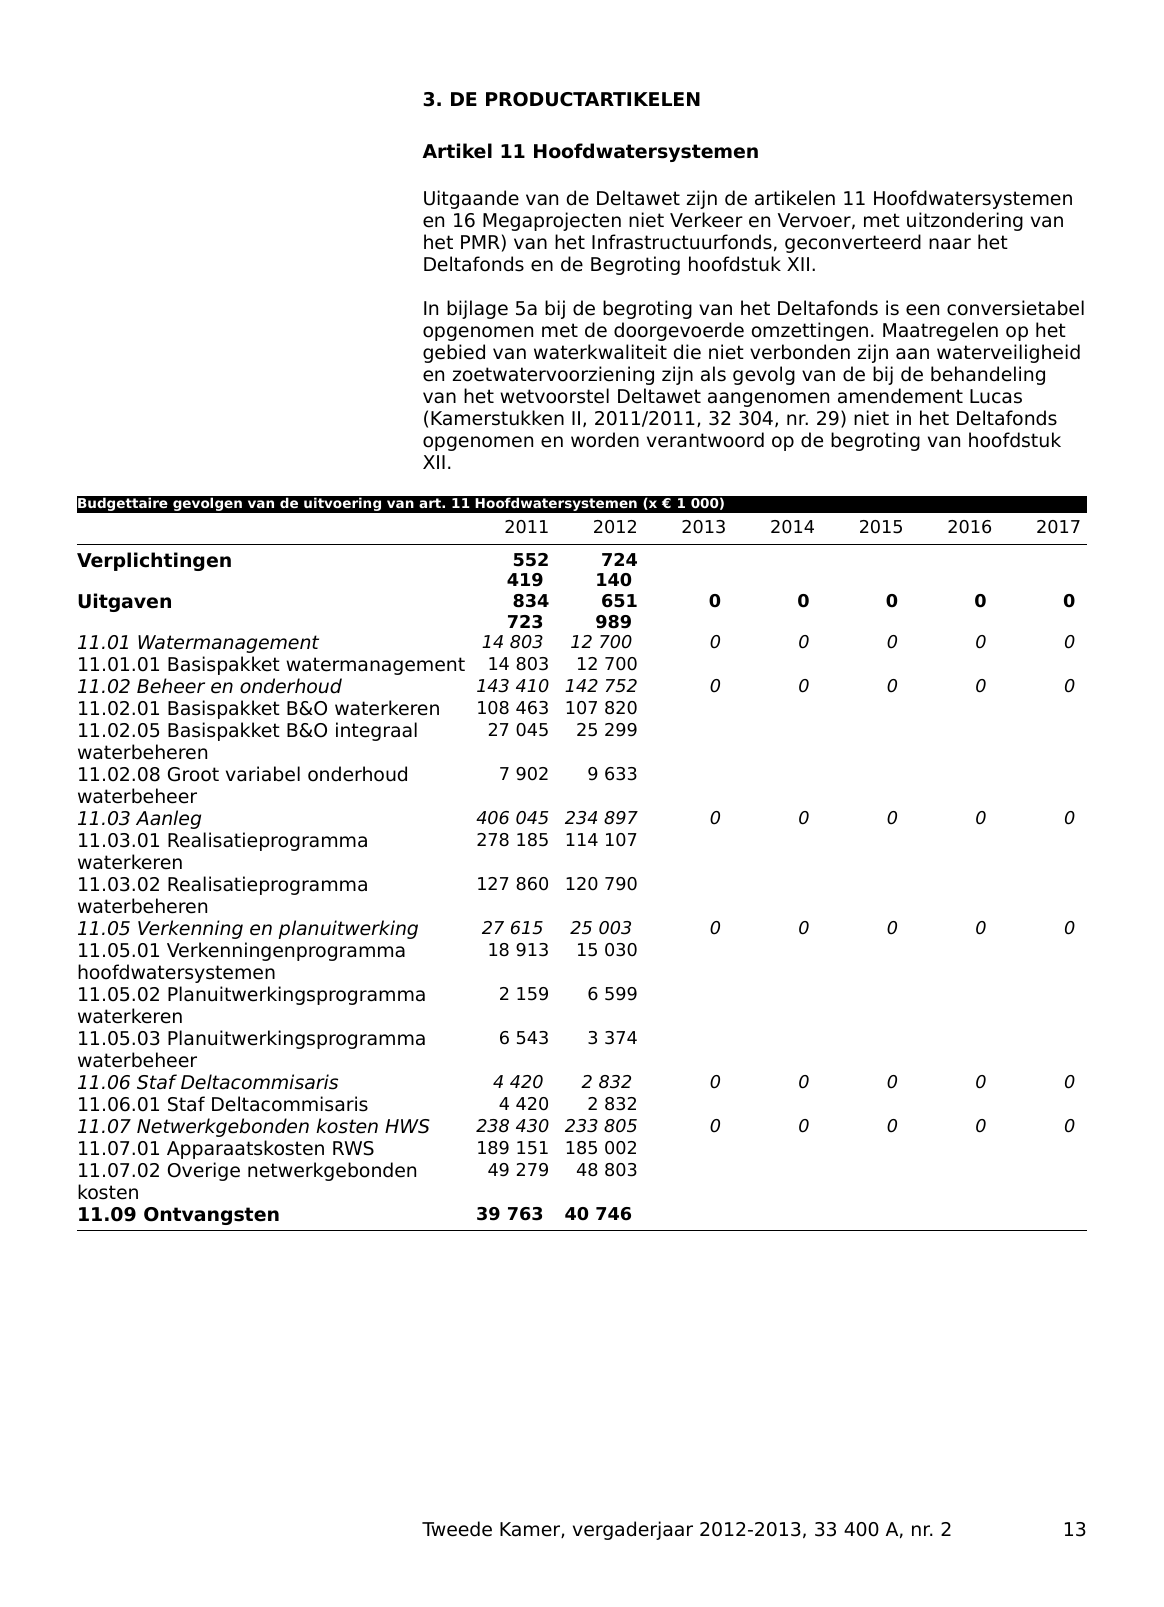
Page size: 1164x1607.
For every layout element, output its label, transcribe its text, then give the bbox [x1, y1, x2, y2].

table_cell [732, 1138, 821, 1160]
table_cell [644, 1094, 732, 1116]
table_cell [644, 830, 732, 874]
table_cell 233 805 [555, 1116, 644, 1138]
table_cell 2 832 [555, 1094, 644, 1116]
table_cell [998, 654, 1087, 676]
table_cell 6 543 [466, 1028, 555, 1072]
table_cell [644, 720, 732, 764]
table_cell [732, 1028, 821, 1072]
table_cell 12 700 [555, 654, 644, 676]
table_cell [909, 654, 998, 676]
table_cell [909, 764, 998, 808]
table_cell 234 897 [555, 808, 644, 830]
table_cell [644, 1160, 732, 1204]
table_cell 25 299 [555, 720, 644, 764]
table_cell 11.05.02 Planuitwerkingsprogramma waterkeren [77, 984, 466, 1028]
table_cell [998, 720, 1087, 764]
table_cell 406 045 [466, 808, 555, 830]
table_cell 651 989 [555, 591, 644, 632]
text In bijlage 5a bij de begroting van het Deltafonds is een conversietabel opgenomen met de doorgevoerde omzettingen. Maatregelen op het gebied van waterkwaliteit die niet verbonden zijn aan waterveiligheid en zoetwatervoorziening zijn als gevolg van de bij de behandeling van het wetvoorstel Deltawet aangenomen amendement Lucas (Kamerstukken II, 2011/2011, 32 304, nr. 29) niet in het Deltafonds opgenomen en worden verantwoord op de begroting van hoofdstuk XII. [422, 298, 1087, 474]
table_cell [732, 874, 821, 918]
table_cell 11.07.02 Overige netwerkgebonden kosten [77, 1160, 466, 1204]
table_cell [732, 720, 821, 764]
table_cell 11.05 Verkenning en planuitwerking [77, 918, 466, 940]
table_cell 0 [998, 1072, 1087, 1094]
table_cell 0 [644, 918, 732, 940]
table_cell [821, 1160, 909, 1204]
table_cell 0 [909, 918, 998, 940]
table_cell [998, 984, 1087, 1028]
table_cell 11.02.05 Basispakket B&O integraal waterbeheren [77, 720, 466, 764]
table_cell Uitgaven [77, 591, 466, 632]
table_cell 552 419 [466, 545, 555, 591]
table_cell 11.01 Watermanagement [77, 632, 466, 654]
table_cell 2011 [466, 513, 555, 544]
table_cell [644, 1138, 732, 1160]
table_cell 0 [998, 808, 1087, 830]
table_cell 11.03.02 Realisatieprogramma waterbeheren [77, 874, 466, 918]
table_cell 0 [732, 632, 821, 654]
table_cell 48 803 [555, 1160, 644, 1204]
table_cell [909, 1204, 998, 1230]
table_cell [998, 874, 1087, 918]
table_cell 11.06 Staf Deltacommisaris [77, 1072, 466, 1094]
table_cell [909, 874, 998, 918]
table_cell 0 [909, 632, 998, 654]
table_header Budgettaire gevolgen van de uitvoering van art. 11 Hoofdwatersystemen (x € 1 000) [77, 496, 1087, 512]
table_cell [998, 764, 1087, 808]
table_cell [909, 1094, 998, 1116]
table_cell 2017 [998, 513, 1087, 544]
table_cell 0 [732, 1072, 821, 1094]
table_cell 0 [644, 632, 732, 654]
table_cell 238 430 [466, 1116, 555, 1138]
table_cell 278 185 [466, 830, 555, 874]
table_cell 11.09 Ontvangsten [77, 1204, 466, 1230]
table_cell [821, 654, 909, 676]
table_cell [909, 545, 998, 591]
table_cell 0 [644, 591, 732, 632]
table_cell 120 790 [555, 874, 644, 918]
table_cell 0 [821, 1072, 909, 1094]
table_cell 14 803 [466, 654, 555, 676]
table_cell [821, 874, 909, 918]
table_cell [821, 1094, 909, 1116]
table_cell 0 [644, 1072, 732, 1094]
table_cell 2015 [821, 513, 909, 544]
table_cell 0 [821, 676, 909, 698]
table_cell 0 [821, 1116, 909, 1138]
table_cell [732, 830, 821, 874]
table_cell 0 [644, 808, 732, 830]
table_cell 0 [998, 632, 1087, 654]
table_cell 0 [644, 1116, 732, 1138]
table_cell [909, 1160, 998, 1204]
table_cell 12 700 [555, 632, 644, 654]
table_cell [821, 1028, 909, 1072]
table_cell [644, 1028, 732, 1072]
table_cell [821, 830, 909, 874]
table_cell [821, 940, 909, 984]
table_cell [909, 940, 998, 984]
table_cell [821, 1138, 909, 1160]
table_cell 2 832 [555, 1072, 644, 1094]
table_cell 0 [909, 808, 998, 830]
table_cell [909, 720, 998, 764]
table_cell [732, 764, 821, 808]
table_cell [821, 984, 909, 1028]
table_cell [998, 1204, 1087, 1230]
table_cell 189 151 [466, 1138, 555, 1160]
table_cell 11.07.01 Apparaatskosten RWS [77, 1138, 466, 1160]
table_cell 7 902 [466, 764, 555, 808]
table_cell [998, 830, 1087, 874]
table_cell [909, 984, 998, 1028]
table_cell [998, 545, 1087, 591]
table_cell [909, 698, 998, 720]
table_cell Verplichtingen [77, 545, 466, 591]
table_cell [821, 698, 909, 720]
table_cell 14 803 [466, 632, 555, 654]
table_cell 0 [998, 676, 1087, 698]
table_cell 0 [909, 676, 998, 698]
table_cell 2012 [555, 513, 644, 544]
table_cell [821, 720, 909, 764]
table_cell 11.05.03 Planuitwerkingsprogramma waterbeheer [77, 1028, 466, 1072]
table_cell 11.02.01 Basispakket B&O waterkeren [77, 698, 466, 720]
table_cell 11.05.01 Verkenningenprogramma hoofdwatersystemen [77, 940, 466, 984]
table_cell [644, 654, 732, 676]
table_cell 127 860 [466, 874, 555, 918]
table_cell [77, 513, 466, 544]
table_cell 3 374 [555, 1028, 644, 1072]
table_cell [909, 1028, 998, 1072]
table_cell 0 [998, 918, 1087, 940]
table_cell [732, 654, 821, 676]
table_cell 724 140 [555, 545, 644, 591]
table_cell 142 752 [555, 676, 644, 698]
table_cell 49 279 [466, 1160, 555, 1204]
table_cell 108 463 [466, 698, 555, 720]
table_cell 11.07 Netwerkgebonden kosten HWS [77, 1116, 466, 1138]
table_cell [909, 830, 998, 874]
table_cell 2016 [909, 513, 998, 544]
table_cell [821, 545, 909, 591]
table_cell 27 045 [466, 720, 555, 764]
table_cell 15 030 [555, 940, 644, 984]
table_cell [998, 940, 1087, 984]
table_cell 11.03.01 Realisatieprogramma waterkeren [77, 830, 466, 874]
table_cell 185 002 [555, 1138, 644, 1160]
table_cell 0 [732, 1116, 821, 1138]
table_cell [998, 1160, 1087, 1204]
table_cell [732, 545, 821, 591]
table_cell 40 746 [555, 1204, 644, 1230]
table_cell 0 [909, 591, 998, 632]
table_cell 11.03 Aanleg [77, 808, 466, 830]
subtitle Artikel 11 Hoofdwatersystemen [422, 141, 1087, 163]
table_cell 9 633 [555, 764, 644, 808]
table_cell 0 [821, 808, 909, 830]
table_cell [732, 1160, 821, 1204]
table_cell 4 420 [466, 1094, 555, 1116]
table_cell [644, 1204, 732, 1230]
table_cell 25 003 [555, 918, 644, 940]
table_cell 143 410 [466, 676, 555, 698]
table_cell 0 [644, 676, 732, 698]
table_cell 27 615 [466, 918, 555, 940]
table_cell 107 820 [555, 698, 644, 720]
table_cell [732, 1094, 821, 1116]
table_cell [998, 1138, 1087, 1160]
table_cell [732, 1204, 821, 1230]
table_cell 4 420 [466, 1072, 555, 1094]
table_cell [644, 984, 732, 1028]
table_cell 0 [821, 632, 909, 654]
table_cell 0 [732, 591, 821, 632]
table_cell [998, 698, 1087, 720]
table_cell [732, 984, 821, 1028]
table_cell 39 763 [466, 1204, 555, 1230]
table_cell 0 [998, 1116, 1087, 1138]
table_cell [644, 764, 732, 808]
table_cell 0 [821, 918, 909, 940]
subtitle 3. DE PRODUCTARTIKELEN [422, 89, 1087, 111]
table_cell [998, 1028, 1087, 1072]
table_cell [732, 698, 821, 720]
table_cell 0 [909, 1116, 998, 1138]
table_cell 11.06.01 Staf Deltacommisaris [77, 1094, 466, 1116]
table_cell 2014 [732, 513, 821, 544]
table_cell 18 913 [466, 940, 555, 984]
table_cell [644, 874, 732, 918]
table_cell 0 [909, 1072, 998, 1094]
table_cell [821, 1204, 909, 1230]
table_cell 0 [732, 808, 821, 830]
table_cell 2013 [644, 513, 732, 544]
table_cell 0 [998, 591, 1087, 632]
table_cell [644, 545, 732, 591]
table_cell 0 [821, 591, 909, 632]
table_cell 11.01.01 Basispakket watermanagement [77, 654, 466, 676]
text Uitgaande van de Deltawet zijn de artikelen 11 Hoofdwatersystemen en 16 Megaprojecten niet Verkeer en Vervoer, met uitzondering van het PMR) van het Infrastructuurfonds, geconverteerd naar het Deltafonds en de Begroting hoofdstuk XII. [422, 188, 1087, 276]
table_cell [732, 940, 821, 984]
table_cell [909, 1138, 998, 1160]
table_cell 11.02.08 Groot variabel onderhoud waterbeheer [77, 764, 466, 808]
table_cell [644, 698, 732, 720]
table_cell [644, 940, 732, 984]
table_cell 6 599 [555, 984, 644, 1028]
table_cell 0 [732, 676, 821, 698]
table_cell [821, 764, 909, 808]
table_cell [998, 1094, 1087, 1116]
table_cell 0 [732, 918, 821, 940]
table_cell 2 159 [466, 984, 555, 1028]
table_cell 114 107 [555, 830, 644, 874]
table_cell 834 723 [466, 591, 555, 632]
table_cell 11.02 Beheer en onderhoud [77, 676, 466, 698]
